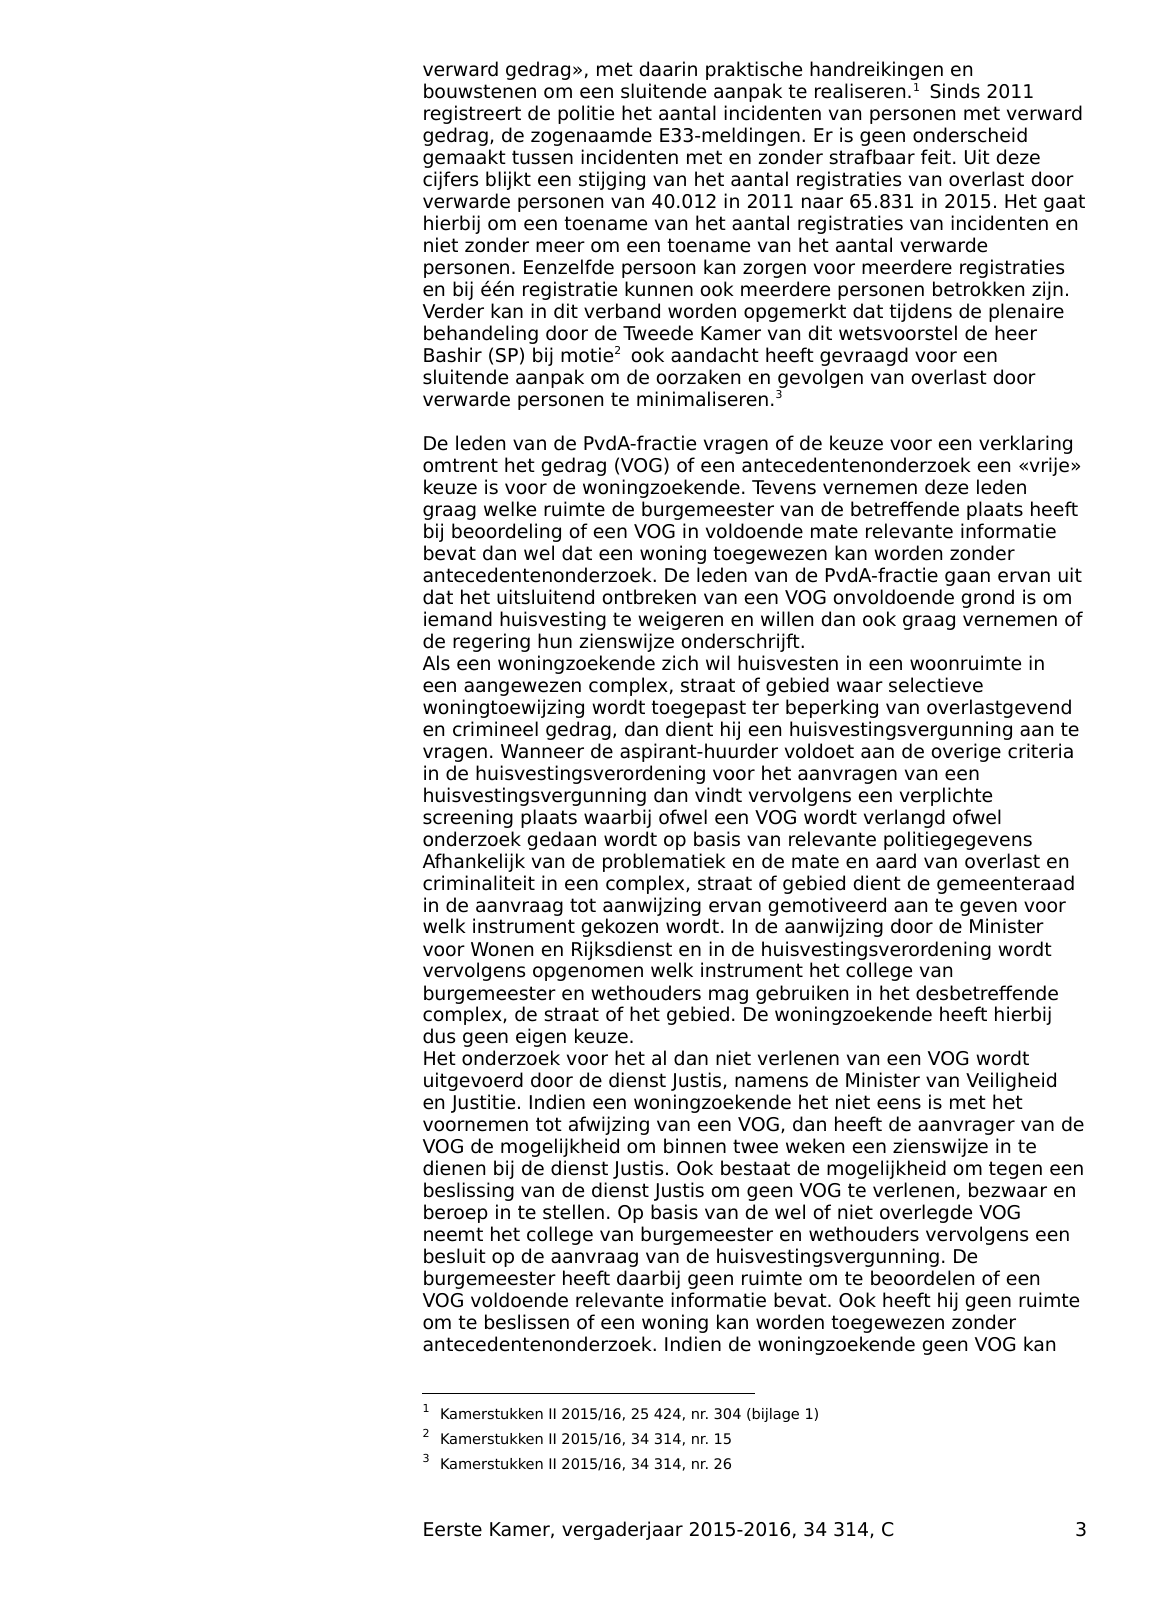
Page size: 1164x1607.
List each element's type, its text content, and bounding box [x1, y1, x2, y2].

text verward gedrag», met daarin praktische handreikingen en bouwstenen om een sluitende aanpak te realiseren. Sinds 2011 registreert de politie het aantal incidenten van personen met verward gedrag, de zogenaamde E33-meldingen. Er is geen onderscheid gemaakt tussen incidenten met en zonder strafbaar feit. Uit deze cijfers blijkt een stijging van het aantal registraties van overlast door verwarde personen van 40.012 in 2011 naar 65.831 in 2015. Het gaat hierbij om een toename van het aantal registraties van incidenten en niet zonder meer om een toename van het aantal verwarde personen. Eenzelfde persoon kan zorgen voor meerdere registraties en bij één registratie kunnen ook meerdere personen betrokken zijn. Verder kan in dit verband worden opgemerkt dat tijdens de plenaire behandeling door de Tweede Kamer van dit wetsvoorstel de heer Bashir (SP) bij motie ook aandacht heeft gevraagd voor een sluitende aanpak om de oorzaken en gevolgen van overlast door verwarde personen te minimaliseren. [422, 59, 1087, 411]
text Kamerstukken II 2015/16, 34 314, nr. 26 [422, 1452, 1087, 1474]
text Kamerstukken II 2015/16, 34 314, nr. 15 [422, 1427, 1087, 1449]
text Het onderzoek voor het al dan niet verlenen van een VOG wordt uitgevoerd door de dienst Justis, namens de Minister van Veiligheid en Justitie. Indien een woningzoekende het niet eens is met het voornemen tot afwijzing van een VOG, dan heeft de aanvrager van de VOG de mogelijkheid om binnen twee weken een zienswijze in te dienen bij de dienst Justis. Ook bestaat de mogelijkheid om tegen een beslissing van de dienst Justis om geen VOG te verlenen, bezwaar en beroep in te stellen. Op basis van de wel of niet overlegde VOG neemt het college van burgemeester en wethouders vervolgens een besluit op de aanvraag van de huisvestingsvergunning. De burgemeester heeft daarbij geen ruimte om te beoordelen of een VOG voldoende relevante informatie bevat. Ook heeft hij geen ruimte om te beslissen of een woning kan worden toegewezen zonder antecedentenonderzoek. Indien de woningzoekende geen VOG kan [422, 1048, 1087, 1356]
text Kamerstukken II 2015/16, 25 424, nr. 304 (bijlage 1) [422, 1402, 1087, 1424]
text De leden van de PvdA-fractie vragen of de keuze voor een verklaring omtrent het gedrag (VOG) of een antecedentenonderzoek een «vrije» keuze is voor de woningzoekende. Tevens vernemen deze leden graag welke ruimte de burgemeester van de betreffende plaats heeft bij beoordeling of een VOG in voldoende mate relevante informatie bevat dan wel dat een woning toegewezen kan worden zonder antecedentenonderzoek. De leden van de PvdA-fractie gaan ervan uit dat het uitsluitend ontbreken van een VOG onvoldoende grond is om iemand huisvesting te weigeren en willen dan ook graag vernemen of de regering hun zienswijze onderschrijft. [422, 433, 1087, 653]
text Als een woningzoekende zich wil huisvesten in een woonruimte in een aangewezen complex, straat of gebied waar selectieve woningtoewijzing wordt toegepast ter beperking van overlastgevend en crimineel gedrag, dan dient hij een huisvestingsvergunning aan te vragen. Wanneer de aspirant-huurder voldoet aan de overige criteria in de huisvestingsverordening voor het aanvragen van een huisvestingsvergunning dan vindt vervolgens een verplichte screening plaats waarbij ofwel een VOG wordt verlangd ofwel onderzoek gedaan wordt op basis van relevante politiegegevens Afhankelijk van de problematiek en de mate en aard van overlast en criminaliteit in een complex, straat of gebied dient de gemeenteraad in de aanvraag tot aanwijzing ervan gemotiveerd aan te geven voor welk instrument gekozen wordt. In de aanwijzing door de Minister voor Wonen en Rijksdienst en in de huisvestingsverordening wordt vervolgens opgenomen welk instrument het college van burgemeester en wethouders mag gebruiken in het desbetreffende complex, de straat of het gebied. De woningzoekende heeft hierbij dus geen eigen keuze. [422, 653, 1087, 1048]
